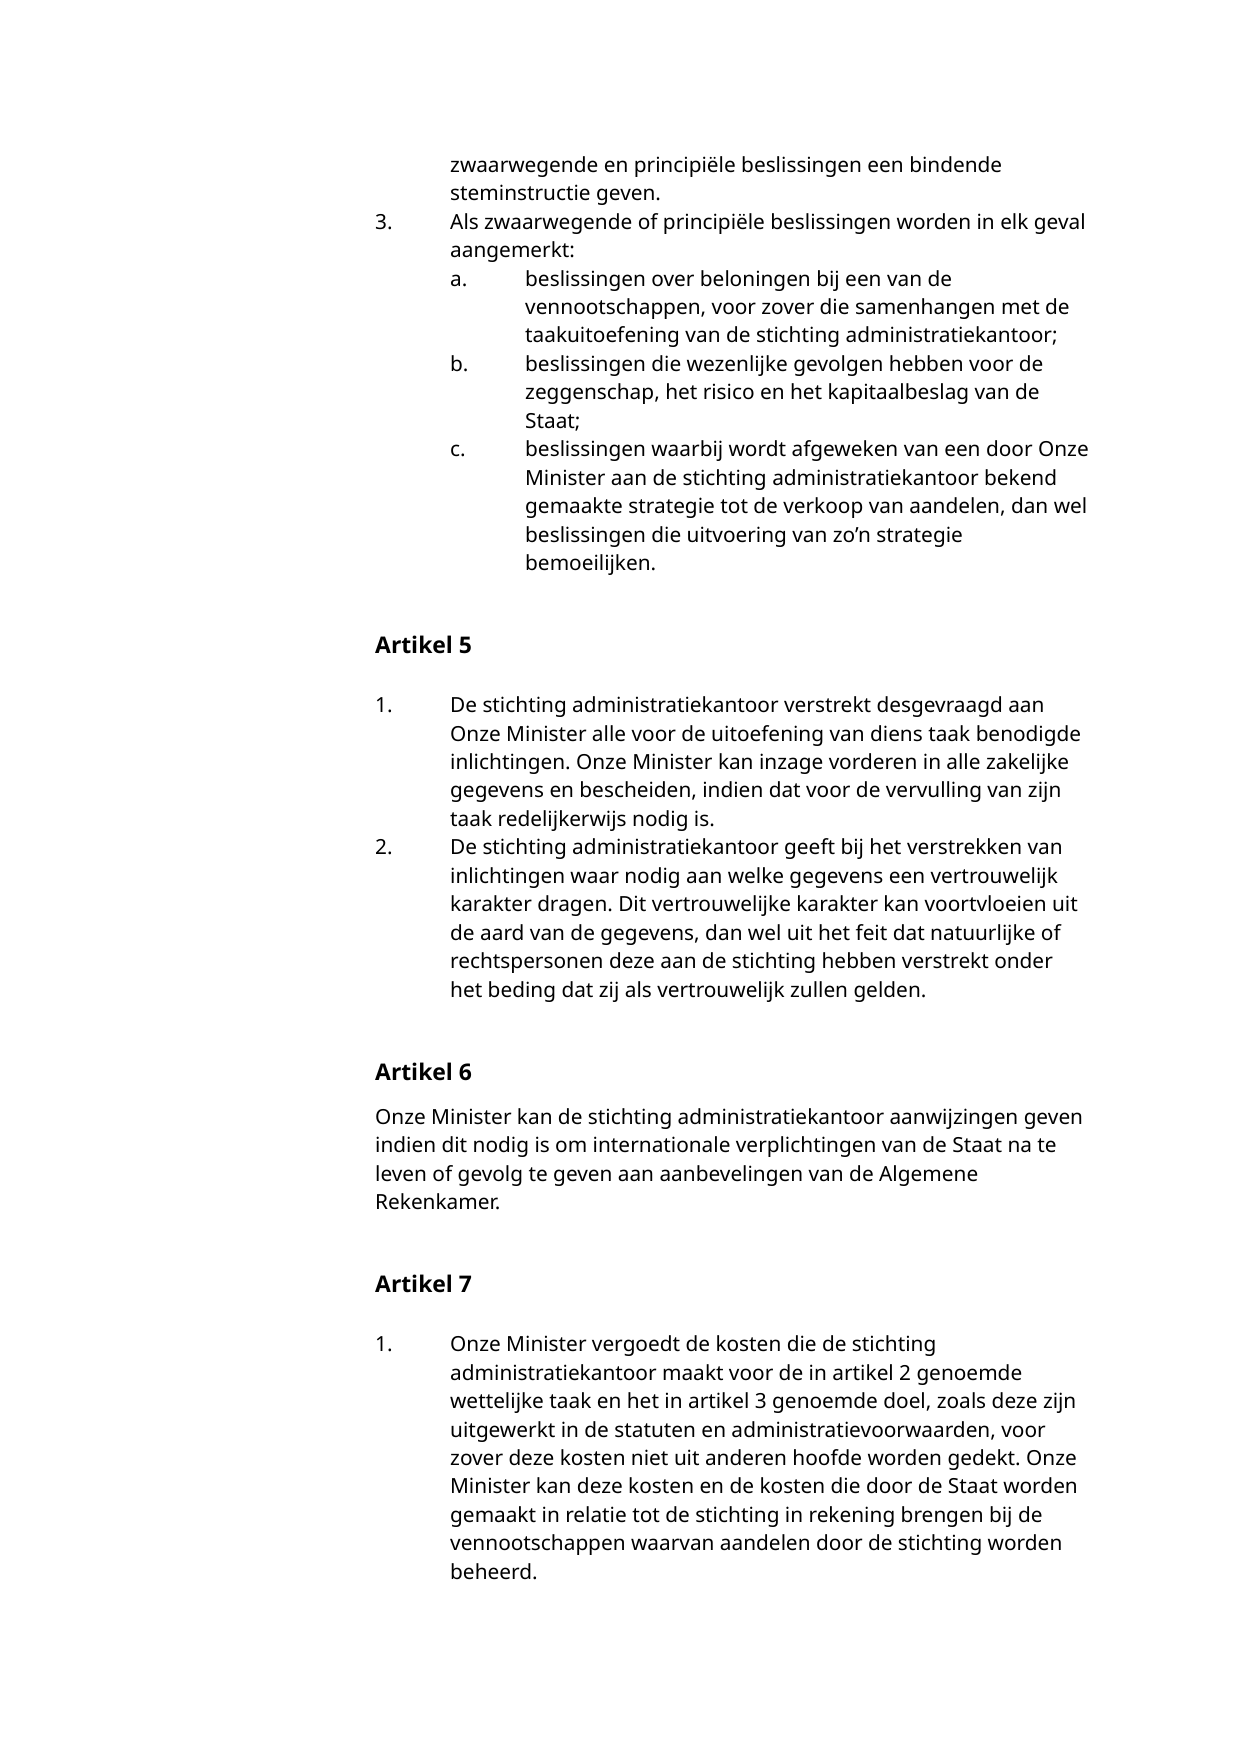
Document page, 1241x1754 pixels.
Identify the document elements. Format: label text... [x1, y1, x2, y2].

list beslissingen waarbij wordt afgeweken van een door Onze Minister aan de stichting administratiekantoor bekend gemaakte strategie tot de verkoop van aandelen, dan wel beslissingen die uitvoering van zo’n strategie bemoeilijken. [450, 434, 1090, 577]
list De stichting administratiekantoor geeft bij het verstrekken van inlichtingen waar nodig aan welke gegevens een vertrouwelijk karakter dragen. Dit vertrouwelijke karakter kan voortvloeien uit de aard van de gegevens, dan wel uit het feit dat natuurlijke of rechtspersonen deze aan de stichting hebben verstrekt onder het beding dat zij als vertrouwelijk zullen gelden. [375, 832, 1090, 1003]
text Onze Minister kan de stichting administratiekantoor aanwijzingen geven indien dit nodig is om internationale verplichtingen van de Staat na te leven of gevolg te geven aan aanbevelingen van de Algemene Rekenkamer. [375, 1102, 1090, 1216]
subtitle Artikel 5 [375, 629, 1090, 660]
list beslissingen over beloningen bij een van de vennootschappen, voor zover die samenhangen met de taakuitoefening van de stichting administratiekantoor; [450, 264, 1090, 349]
list beslissingen die wezenlijke gevolgen hebben voor de zeggenschap, het risico en het kapitaalbeslag van de Staat; [450, 349, 1090, 434]
subtitle Artikel 6 [375, 1056, 1090, 1087]
list zwaarwegende en principiële beslissingen een bindende steminstructie geven. [375, 150, 1090, 207]
subtitle Artikel 7 [375, 1268, 1090, 1299]
list Onze Minister vergoedt de kosten die de stichting administratiekantoor maakt voor de in artikel 2 genoemde wettelijke taak en het in artikel 3 genoemde doel, zoals deze zijn uitgewerkt in de statuten en administratievoorwaarden, voor zover deze kosten niet uit anderen hoofde worden gedekt. Onze Minister kan deze kosten en de kosten die door de Staat worden gemaakt in relatie tot de stichting in rekening brengen bij de vennootschappen waarvan aandelen door de stichting worden beheerd. [375, 1329, 1090, 1585]
list De stichting administratiekantoor verstrekt desgevraagd aan Onze Minister alle voor de uitoefening van diens taak benodigde inlichtingen. Onze Minister kan inzage vorderen in alle zakelijke gegevens en bescheiden, indien dat voor de vervulling van zijn taak redelijkerwijs nodig is. [375, 690, 1090, 832]
list Als zwaarwegende of principiële beslissingen worden in elk geval aangemerkt: [375, 207, 1090, 264]
